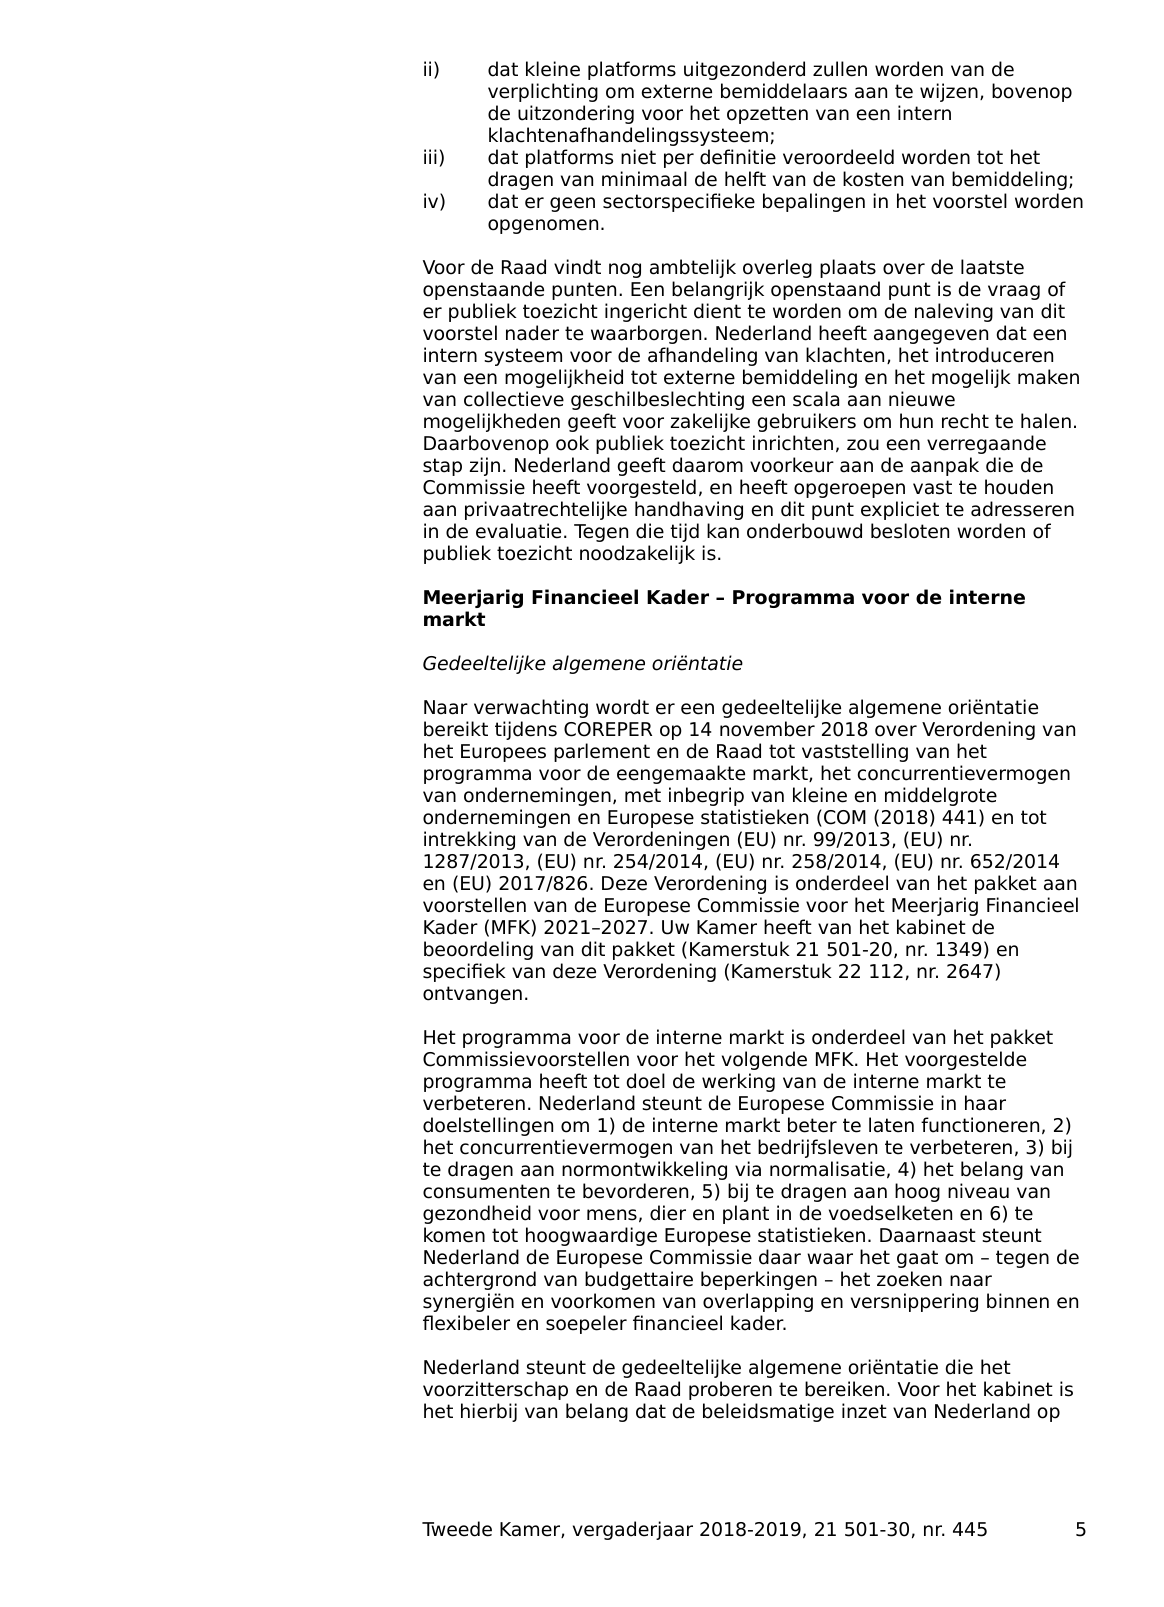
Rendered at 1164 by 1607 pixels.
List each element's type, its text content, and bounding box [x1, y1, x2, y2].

text iii) dat platforms niet per definitie veroordeeld worden tot het dragen van minimaal de helft van de kosten van bemiddeling; [422, 147, 1087, 191]
text Naar verwachting wordt er een gedeeltelijke algemene oriëntatie bereikt tijdens COREPER op 14 november 2018 over Verordening van het Europees parlement en de Raad tot vaststelling van het programma voor de eengemaakte markt, het concurrentievermogen van ondernemingen, met inbegrip van kleine en middelgrote ondernemingen en Europese statistieken (COM (2018) 441) en tot intrekking van de Verordeningen (EU) nr. 99/2013, (EU) nr. 1287/2013, (EU) nr. 254/2014, (EU) nr. 258/2014, (EU) nr. 652/2014 en (EU) 2017/826. Deze Verordening is onderdeel van het pakket aan voorstellen van de Europese Commissie voor het Meerjarig Financieel Kader (MFK) 2021–2027. Uw Kamer heeft van het kabinet de beoordeling van dit pakket (Kamerstuk 21 501-20, nr. 1349) en specifiek van deze Verordening (Kamerstuk 22 112, nr. 2647) ontvangen. [422, 697, 1087, 1005]
text Voor de Raad vindt nog ambtelijk overleg plaats over de laatste openstaande punten. Een belangrijk openstaand punt is de vraag of er publiek toezicht ingericht dient te worden om de naleving van dit voorstel nader te waarborgen. Nederland heeft aangegeven dat een intern systeem voor de afhandeling van klachten, het introduceren van een mogelijkheid tot externe bemiddeling en het mogelijk maken van collectieve geschilbeslechting een scala aan nieuwe mogelijkheden geeft voor zakelijke gebruikers om hun recht te halen. Daarbovenop ook publiek toezicht inrichten, zou een verregaande stap zijn. Nederland geeft daarom voorkeur aan de aanpak die de Commissie heeft voorgesteld, en heeft opgeroepen vast te houden aan privaatrechtelijke handhaving en dit punt expliciet te adresseren in de evaluatie. Tegen die tijd kan onderbouwd besloten worden of publiek toezicht noodzakelijk is. [422, 257, 1087, 565]
text Nederland steunt de gedeeltelijke algemene oriëntatie die het voorzitterschap en de Raad proberen te bereiken. Voor het kabinet is het hierbij van belang dat de beleidsmatige inzet van Nederland op [422, 1357, 1087, 1423]
subtitle Gedeeltelijke algemene oriëntatie [422, 653, 1087, 675]
text iv) dat er geen sectorspecifieke bepalingen in het voorstel worden opgenomen. [422, 191, 1087, 235]
text ii) dat kleine platforms uitgezonderd zullen worden van de verplichting om externe bemiddelaars aan te wijzen, bovenop de uitzondering voor het opzetten van een intern klachtenafhandelingssysteem; [422, 59, 1087, 147]
subtitle Meerjarig Financieel Kader – Programma voor de interne markt [422, 587, 1087, 631]
text Het programma voor de interne markt is onderdeel van het pakket Commissievoorstellen voor het volgende MFK. Het voorgestelde programma heeft tot doel de werking van de interne markt te verbeteren. Nederland steunt de Europese Commissie in haar doelstellingen om 1) de interne markt beter te laten functioneren, 2) het concurrentievermogen van het bedrijfsleven te verbeteren, 3) bij te dragen aan normontwikkeling via normalisatie, 4) het belang van consumenten te bevorderen, 5) bij te dragen aan hoog niveau van gezondheid voor mens, dier en plant in de voedselketen en 6) te komen tot hoogwaardige Europese statistieken. Daarnaast steunt Nederland de Europese Commissie daar waar het gaat om – tegen de achtergrond van budgettaire beperkingen – het zoeken naar synergiën en voorkomen van overlapping en versnippering binnen en flexibeler en soepeler financieel kader. [422, 1027, 1087, 1335]
